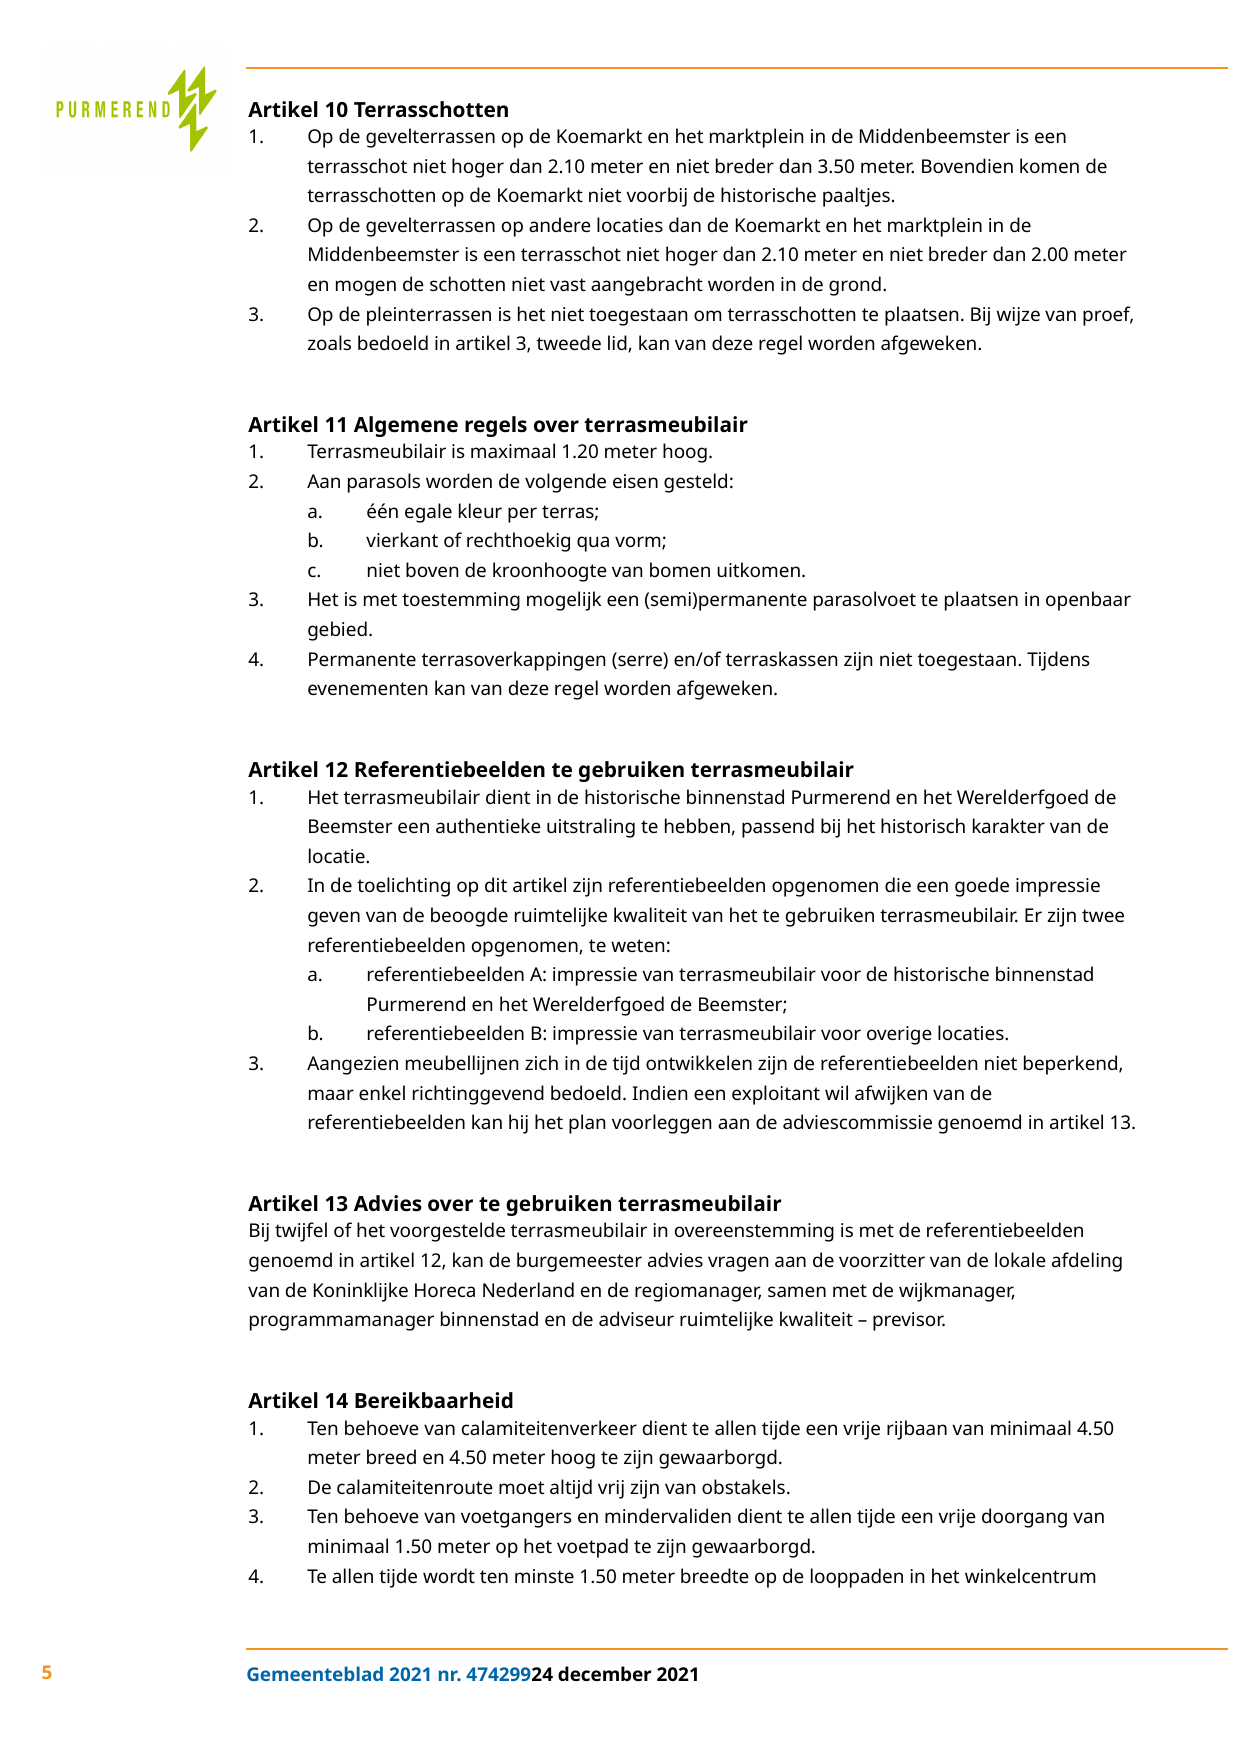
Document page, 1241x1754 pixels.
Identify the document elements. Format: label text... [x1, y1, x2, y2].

list Ten behoeve van calamiteitenverkeer dient te allen tijde een vrije rijbaan van minimaal 4.50 meter breed en 4.50 meter hoog te zijn gewaarborgd. [248, 1415, 1152, 1470]
list vierkant of rechthoekig qua vorm; [307, 527, 1152, 553]
list Op de gevelterrassen op de Koemarkt en het marktplein in de Middenbeemster is een terrasschot niet hoger dan 2.10 meter en niet breder dan 3.50 meter. Bovendien komen de terrasschotten op de Koemarkt niet voorbij de historische paaltjes. [248, 123, 1152, 208]
list Aan parasols worden de volgende eisen gesteld: [248, 468, 1152, 494]
list referentiebeelden B: impressie van terrasmeubilair voor overige locaties. [307, 1021, 1152, 1046]
list De calamiteitenroute moet altijd vrij zijn van obstakels. [248, 1474, 1152, 1500]
list Ten behoeve van voetgangers en mindervaliden dient te allen tijde een vrije doorgang van minimaal 1.50 meter op het voetpad te zijn gewaarborgd. [248, 1504, 1152, 1559]
text Artikel 14 Bereikbaarheid [248, 1386, 1152, 1415]
list Op de pleinterrassen is het niet toegestaan om terrasschotten te plaatsen. Bij wijze van proef, zoals bedoeld in artikel 3, tweede lid, kan van deze regel worden afgeweken. [248, 301, 1152, 356]
picture [41, 47, 231, 172]
text Artikel 10 Terrasschotten [248, 95, 1152, 123]
list In de toelichting op dit artikel zijn referentiebeelden opgenomen die een goede impressie geven van de beoogde ruimtelijke kwaliteit van het te gebruiken terrasmeubilair. Er zijn twee referentiebeelden opgenomen, te weten: [248, 873, 1152, 957]
text Artikel 13 Advies over te gebruiken terrasmeubilair [248, 1189, 1152, 1218]
list Op de gevelterrassen op andere locaties dan de Koemarkt en het marktplein in de Middenbeemster is een terrasschot niet hoger dan 2.10 meter en niet breder dan 2.00 meter en mogen de schotten niet vast aangebracht worden in de grond. [248, 212, 1152, 297]
text Artikel 11 Algemene regels over terrasmeubilair [248, 410, 1152, 439]
list Het is met toestemming mogelijk een (semi)permanente parasolvoet te plaatsen in openbaar gebied. [248, 587, 1152, 642]
list referentiebeelden A: impressie van terrasmeubilair voor de historische binnenstad Purmerend en het Werelderfgoed de Beemster; [307, 961, 1152, 1017]
text Bij twijfel of het voorgestelde terrasmeubilair in overeenstemming is met de referentiebeelden genoemd in artikel 12, kan de burgemeester advies vragen aan de voorzitter van de lokale afdeling van de Koninklijke Horeca Nederland en de regiomanager, samen met de wijkmanager, programmamanager binnenstad en de adviseur ruimtelijke kwaliteit – previsor. [248, 1218, 1152, 1332]
list niet boven de kroonhoogte van bomen uitkomen. [307, 557, 1152, 583]
text Artikel 12 Referentiebeelden te gebruiken terrasmeubilair [248, 755, 1152, 784]
list Terrasmeubilair is maximaal 1.20 meter hoog. [248, 439, 1152, 464]
list Aangezien meubellijnen zich in de tijd ontwikkelen zijn de referentiebeelden niet beperkend, maar enkel richtinggevend bedoeld. Indien een exploitant wil afwijken van de referentiebeelden kan hij het plan voorleggen aan de adviescommissie genoemd in artikel 13. [248, 1050, 1152, 1135]
list Het terrasmeubilair dient in de historische binnenstad Purmerend en het Werelderfgoed de Beemster een authentieke uitstraling te hebben, passend bij het historisch karakter van de locatie. [248, 784, 1152, 869]
list Permanente terrasoverkappingen (serre) en/of terraskassen zijn niet toegestaan. Tijdens evenementen kan van deze regel worden afgeweken. [248, 646, 1152, 701]
list Te allen tijde wordt ten minste 1.50 meter breedte op de looppaden in het winkelcentrum [248, 1563, 1152, 1588]
list één egale kleur per terras; [307, 498, 1152, 524]
